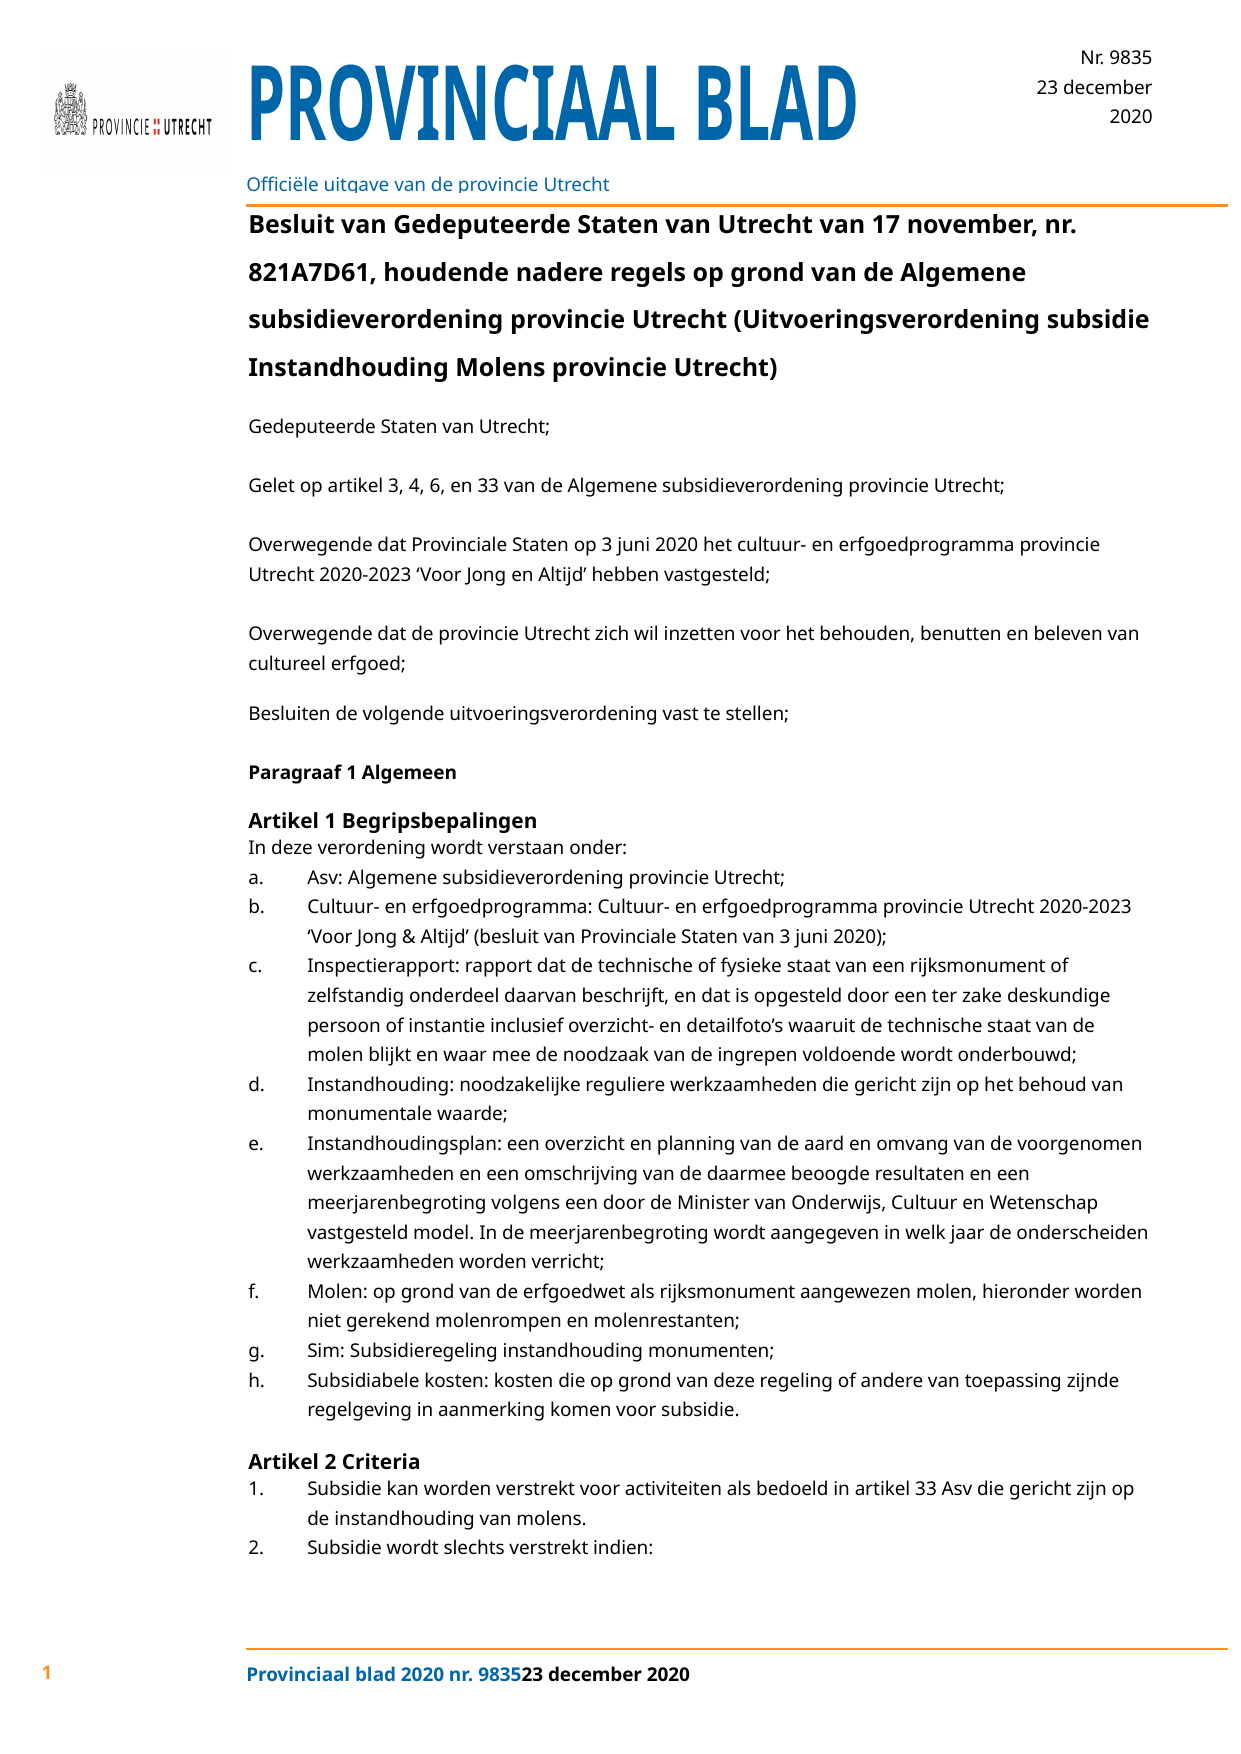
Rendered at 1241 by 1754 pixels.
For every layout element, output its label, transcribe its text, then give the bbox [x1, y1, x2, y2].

text Overwegende dat de provincie Utrecht zich wil inzetten voor het behouden, benutten en beleven van cultureel erfgoed; [248, 620, 1152, 676]
list Inspectierapport: rapport dat de technische of fysieke staat van een rijksmonument of zelfstandig onderdeel daarvan beschrijft, en dat is opgesteld door een ter zake deskundige persoon of instantie inclusief overzicht- en detailfoto’s waaruit de technische staat van de molen blijkt en waar mee de noodzaak van de ingrepen voldoende wordt onderbouwd; [248, 953, 1152, 1067]
list Subsidiabele kosten: kosten die op grond van deze regeling of andere van toepassing zijnde regelgeving in aanmerking komen voor subsidie. [248, 1367, 1152, 1422]
text Besluiten de volgende uitvoeringsverordening vast te stellen; [248, 700, 1152, 726]
list Molen: op grond van de erfgoedwet als rijksmonument aangewezen molen, hieronder worden niet gerekend molenrompen en molenrestanten; [248, 1278, 1152, 1333]
list Asv: Algemene subsidieverordening provincie Utrecht; [248, 864, 1152, 889]
text Besluit van Gedeputeerde Staten van Utrecht van 17 november, nr. 821A7D61, houdende nadere regels op grond van de Algemene subsidieverordening provincie Utrecht (Uitvoeringsverordening subsidie Instandhouding Molens provincie Utrecht) [248, 207, 1152, 384]
text Overwegende dat Provinciale Staten op 3 juni 2020 het cultuur- en erfgoedprogramma provincie Utrecht 2020-2023 ‘Voor Jong en Altijd’ hebben vastgesteld; [248, 531, 1152, 587]
list Sim: Subsidieregeling instandhouding monumenten; [248, 1337, 1152, 1363]
list Instandhouding: noodzakelijke reguliere werkzaamheden die gericht zijn op het behoud van monumentale waarde; [248, 1071, 1152, 1126]
text Paragraaf 1 Algemeen [248, 759, 1152, 785]
text Artikel 2 Criteria [248, 1447, 1152, 1475]
list Instandhoudingsplan: een overzicht en planning van de aard en omvang van de voorgenomen werkzaamheden en een omschrijving van de daarmee beoogde resultaten en een meerjarenbegroting volgens een door de Minister van Onderwijs, Cultuur en Wetenschap vastgesteld model. In de meerjarenbegroting wordt aangegeven in welk jaar de onderscheiden werkzaamheden worden verricht; [248, 1130, 1152, 1274]
picture [41, 47, 231, 172]
list Subsidie kan worden verstrekt voor activiteiten als bedoeld in artikel 33 Asv die gericht zijn op de instandhouding van molens. [248, 1475, 1152, 1531]
list Cultuur- en erfgoedprogramma: Cultuur- en erfgoedprogramma provincie Utrecht 2020-2023 ‘Voor Jong & Altijd’ (besluit van Provinciale Staten van 3 juni 2020); [248, 893, 1152, 949]
text Gelet op artikel 3, 4, 6, en 33 van de Algemene subsidieverordening provincie Utrecht; [248, 472, 1152, 498]
text Gedeputeerde Staten van Utrecht; [248, 413, 1152, 439]
list Subsidie wordt slechts verstrekt indien: [248, 1534, 1152, 1560]
text In deze verordening wordt verstaan onder: [248, 834, 1152, 860]
text Artikel 1 Begripsbepalingen [248, 806, 1152, 834]
